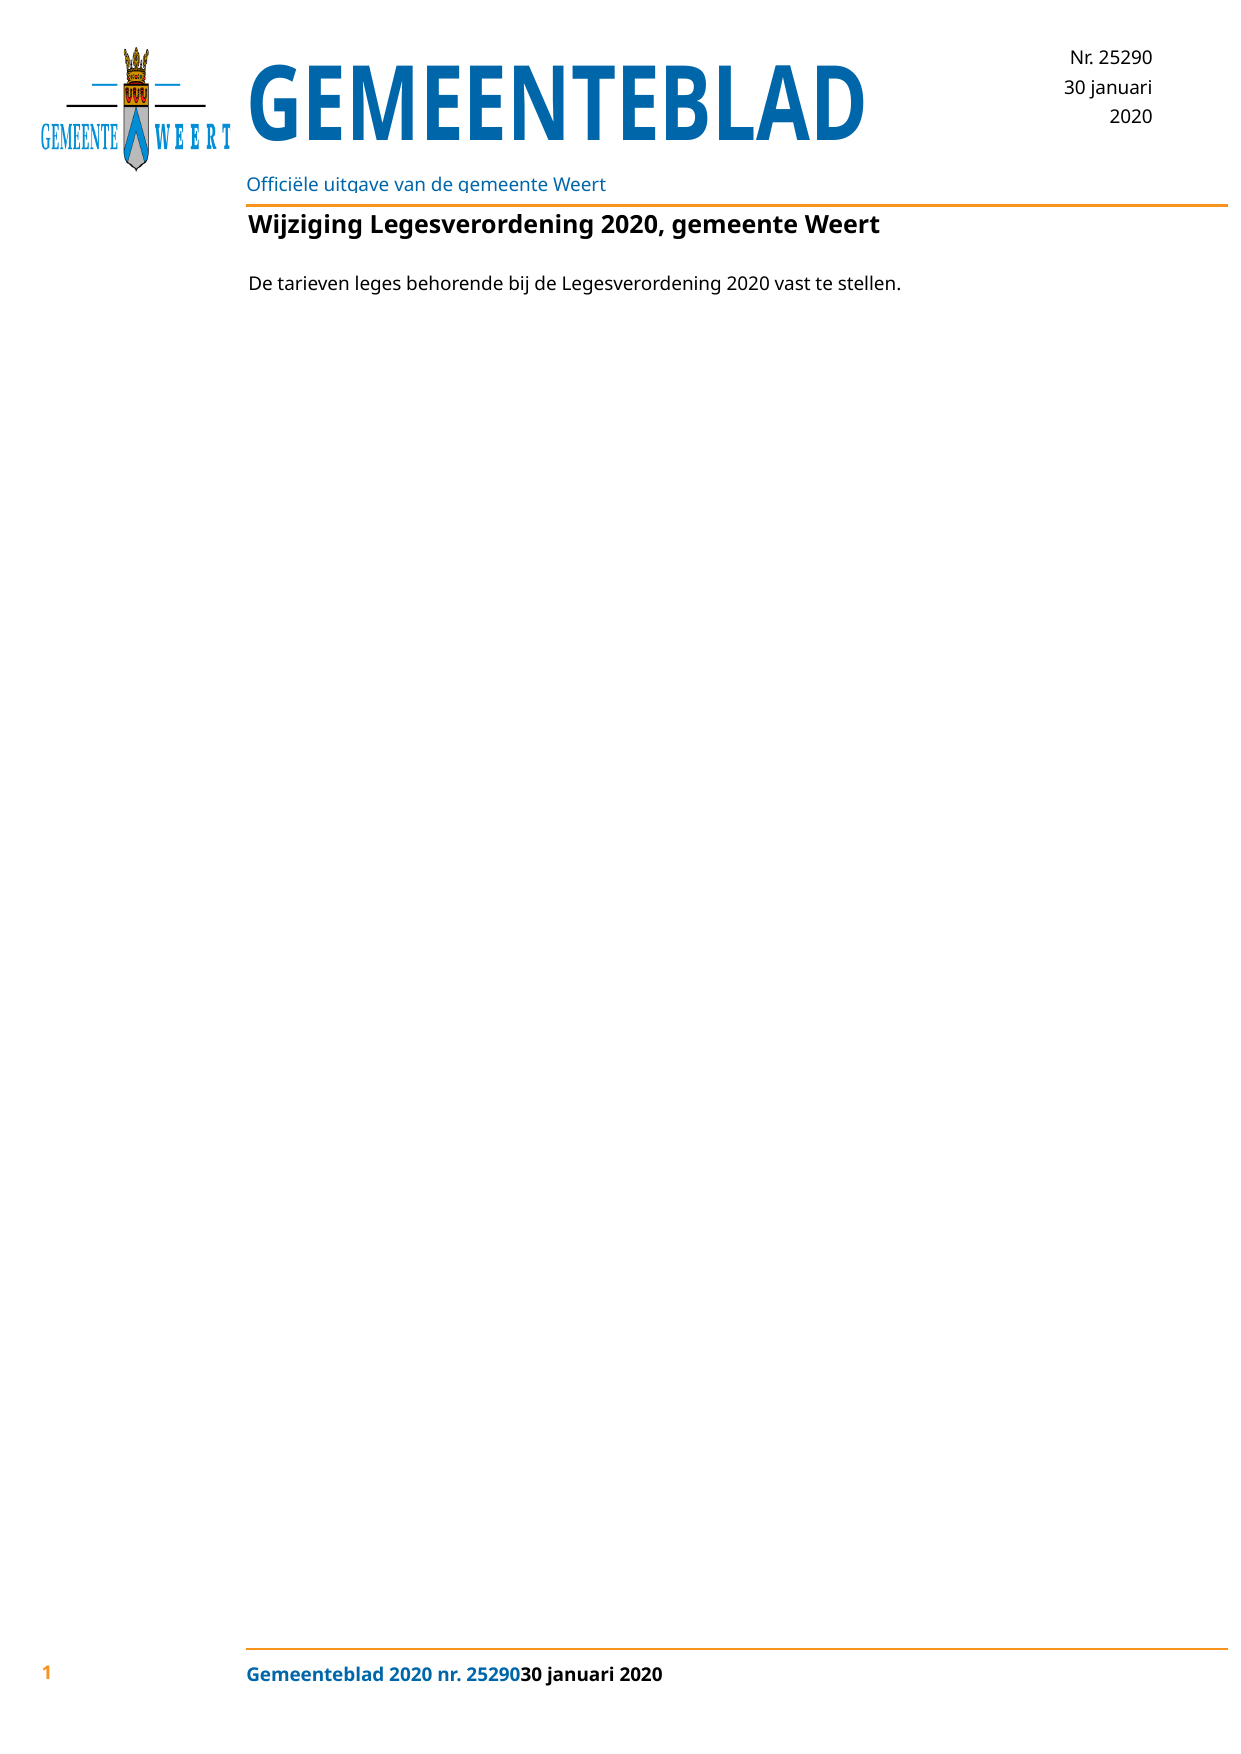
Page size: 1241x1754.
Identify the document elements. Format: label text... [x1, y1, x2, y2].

text De tarieven leges behorende bij de Legesverordening 2020 vast te stellen. [248, 270, 1152, 296]
text Wijziging Legesverordening 2020, gemeente Weert [248, 207, 1152, 241]
picture [41, 47, 231, 172]
